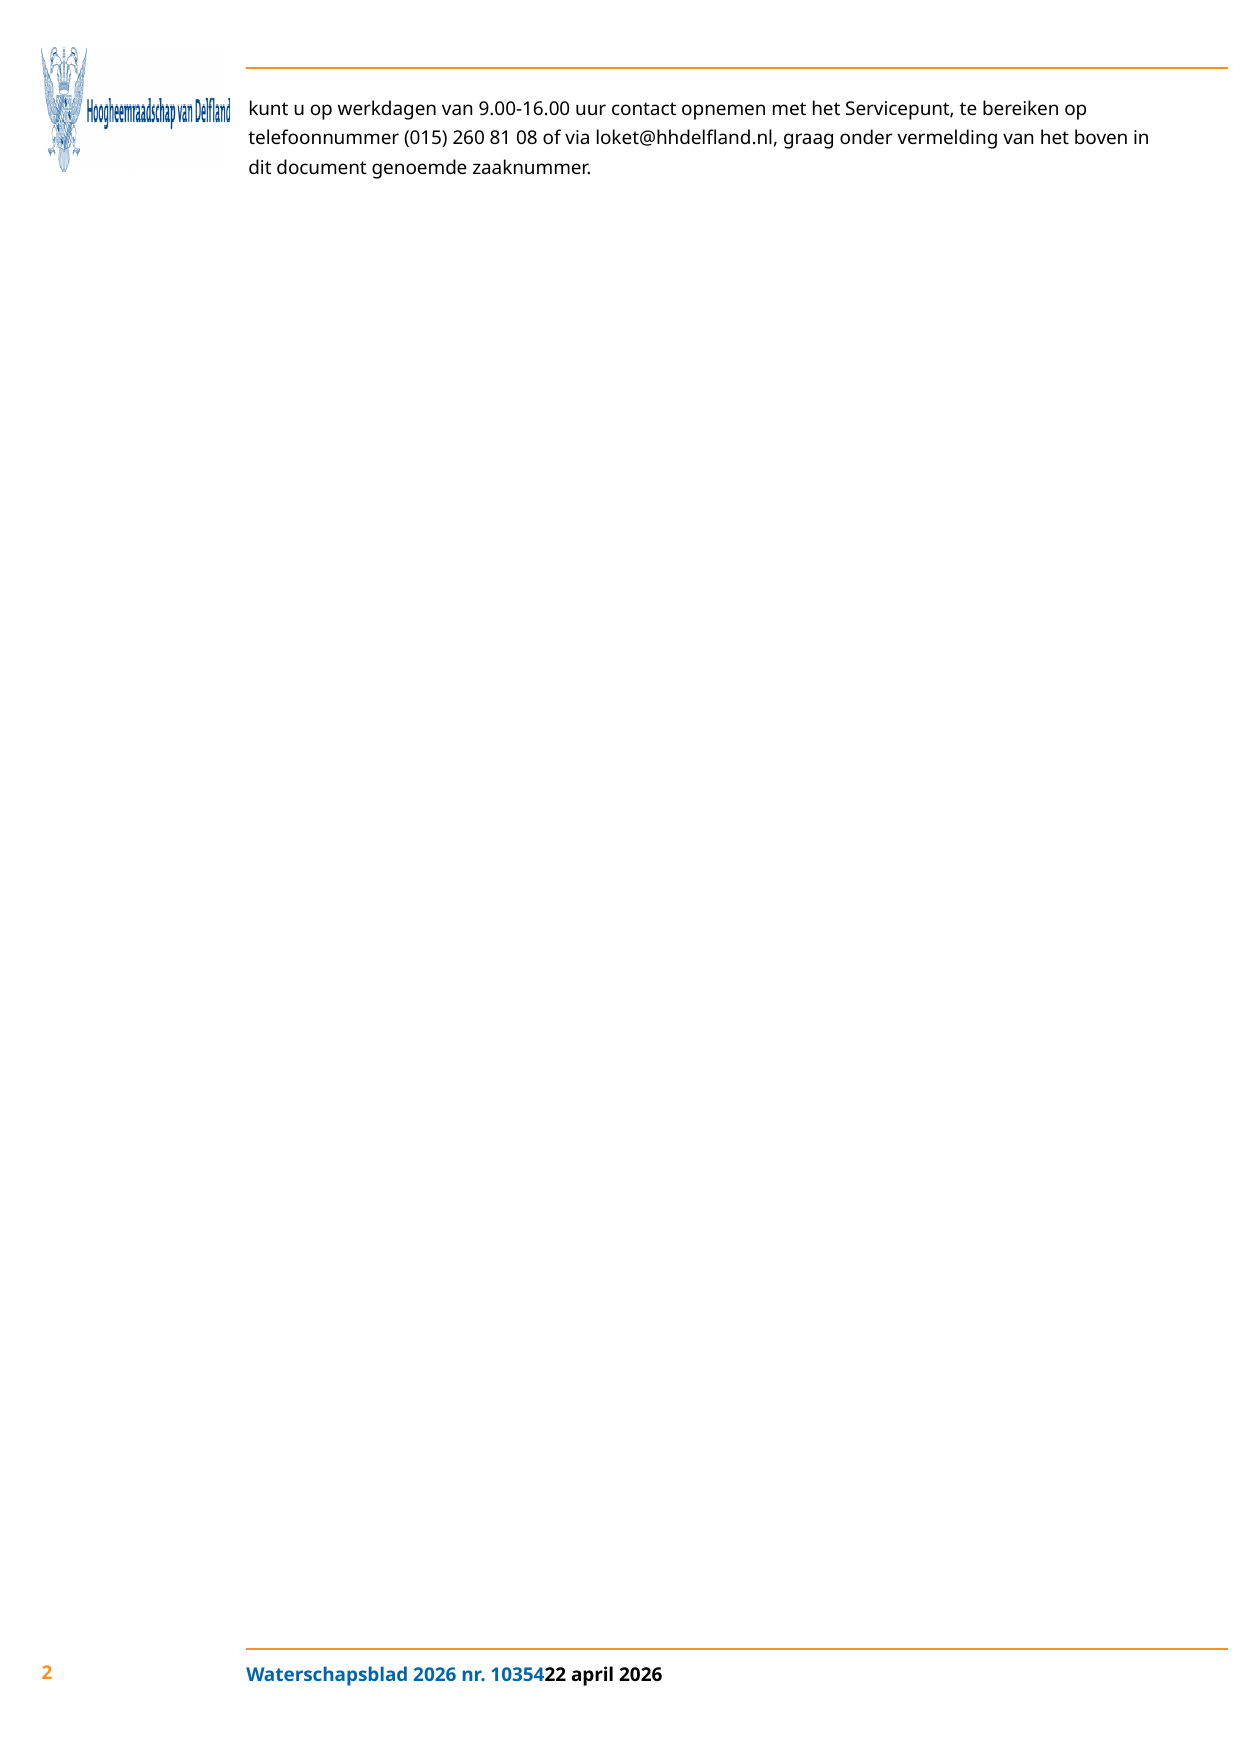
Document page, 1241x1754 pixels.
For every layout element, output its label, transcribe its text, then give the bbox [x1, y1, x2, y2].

text kunt u op werkdagen van 9.00-16.00 uur contact opnemen met het Servicepunt, te bereiken op telefoonnummer (015) 260 81 08 of via loket@hhdelfland.nl, graag onder vermelding van het boven in dit document genoemde zaaknummer. [248, 95, 1152, 180]
picture [41, 47, 231, 172]
